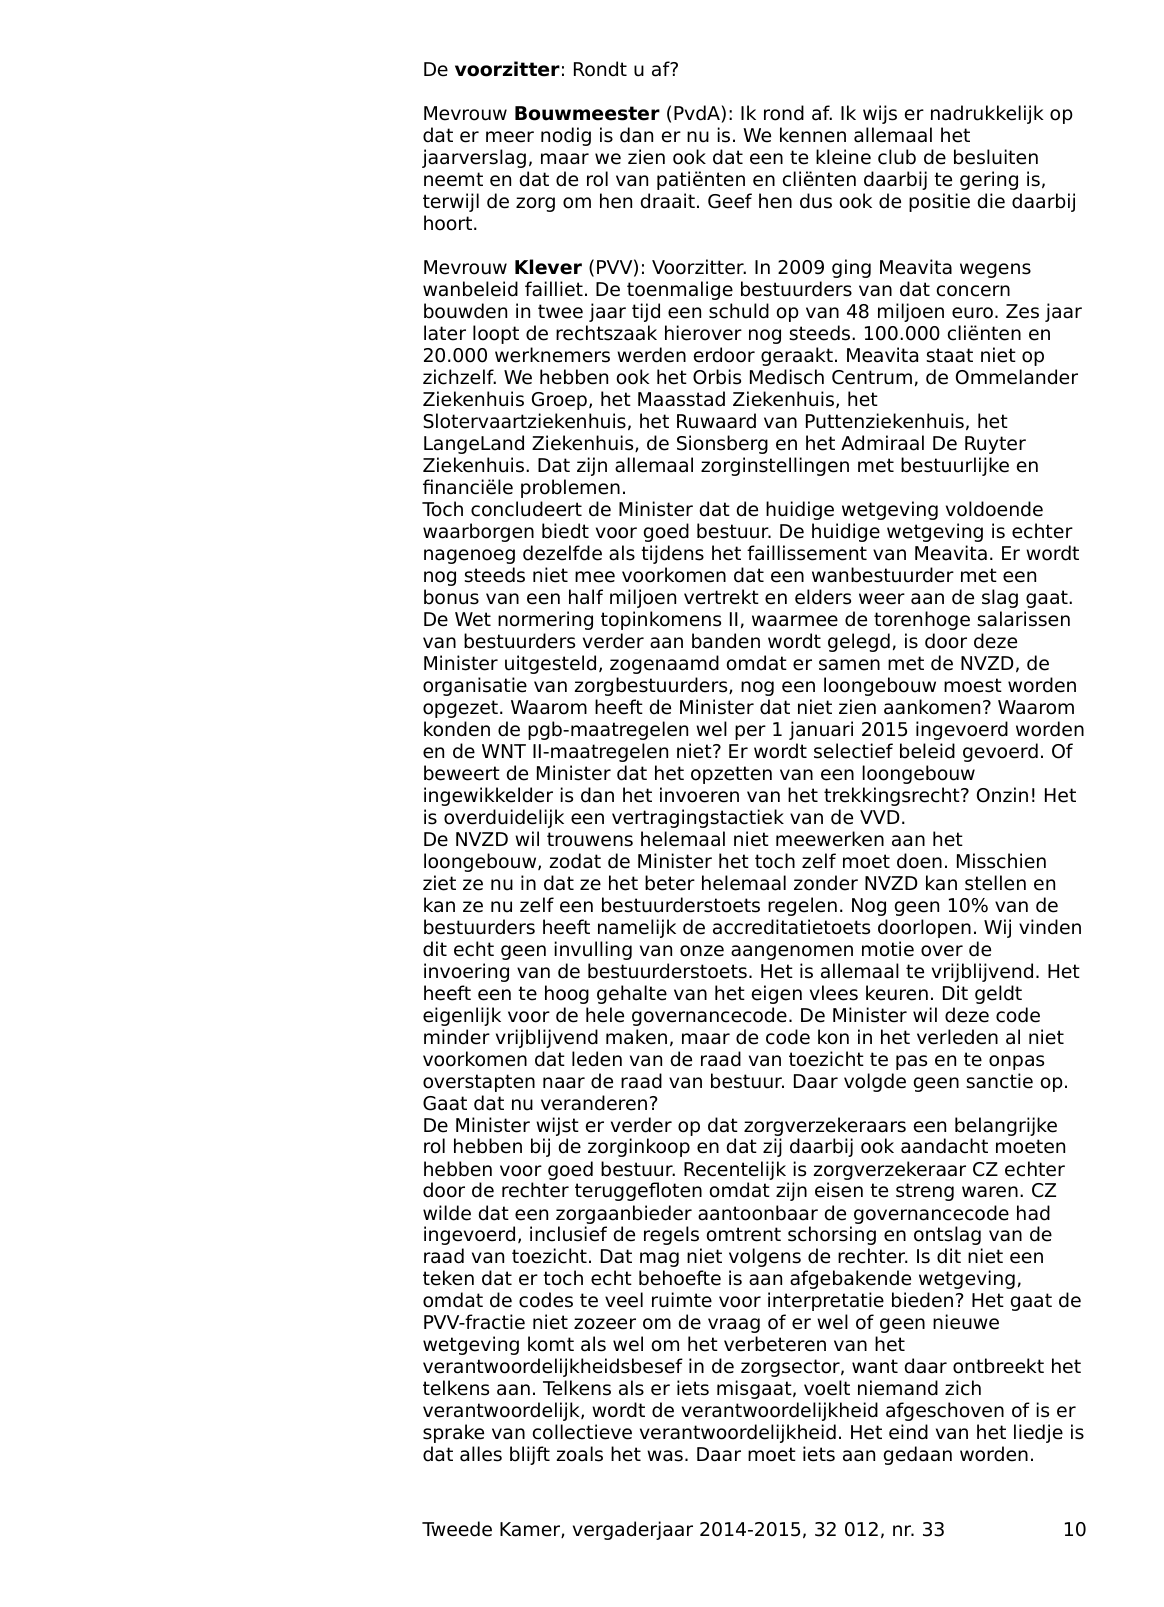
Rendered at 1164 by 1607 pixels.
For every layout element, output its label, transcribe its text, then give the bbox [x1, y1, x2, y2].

text De voorzitter: Rondt u af? [422, 59, 1087, 81]
text De NVZD wil trouwens helemaal niet meewerken aan het loongebouw, zodat de Minister het toch zelf moet doen. Misschien ziet ze nu in dat ze het beter helemaal zonder NVZD kan stellen en kan ze nu zelf een bestuurderstoets regelen. Nog geen 10% van de bestuurders heeft namelijk de accreditatietoets doorlopen. Wij vinden dit echt geen invulling van onze aangenomen motie over de invoering van de bestuurderstoets. Het is allemaal te vrijblijvend. Het heeft een te hoog gehalte van het eigen vlees keuren. Dit geldt eigenlijk voor de hele governancecode. De Minister wil deze code minder vrijblijvend maken, maar de code kon in het verleden al niet voorkomen dat leden van de raad van toezicht te pas en te onpas overstapten naar de raad van bestuur. Daar volgde geen sanctie op. Gaat dat nu veranderen? [422, 829, 1087, 1114]
text Toch concludeert de Minister dat de huidige wetgeving voldoende waarborgen biedt voor goed bestuur. De huidige wetgeving is echter nagenoeg dezelfde als tijdens het faillissement van Meavita. Er wordt nog steeds niet mee voorkomen dat een wanbestuurder met een bonus van een half miljoen vertrekt en elders weer aan de slag gaat. De Wet normering topinkomens II, waarmee de torenhoge salarissen van bestuurders verder aan banden wordt gelegd, is door deze Minister uitgesteld, zogenaamd omdat er samen met de NVZD, de organisatie van zorgbestuurders, nog een loongebouw moest worden opgezet. Waarom heeft de Minister dat niet zien aankomen? Waarom konden de pgb-maatregelen wel per 1 januari 2015 ingevoerd worden en de WNT II-maatregelen niet? Er wordt selectief beleid gevoerd. Of beweert de Minister dat het opzetten van een loongebouw ingewikkelder is dan het invoeren van het trekkingsrecht? Onzin! Het is overduidelijk een vertragingstactiek van de VVD. [422, 499, 1087, 829]
text De Minister wijst er verder op dat zorgverzekeraars een belangrijke rol hebben bij de zorginkoop en dat zij daarbij ook aandacht moeten hebben voor goed bestuur. Recentelijk is zorgverzekeraar CZ echter door de rechter teruggefloten omdat zijn eisen te streng waren. CZ wilde dat een zorgaanbieder aantoonbaar de governancecode had ingevoerd, inclusief de regels omtrent schorsing en ontslag van de raad van toezicht. Dat mag niet volgens de rechter. Is dit niet een teken dat er toch echt behoefte is aan afgebakende wetgeving, omdat de codes te veel ruimte voor interpretatie bieden? Het gaat de PVV-fractie niet zozeer om de vraag of er wel of geen nieuwe wetgeving komt als wel om het verbeteren van het verantwoordelijkheidsbesef in de zorgsector, want daar ontbreekt het telkens aan. Telkens als er iets misgaat, voelt niemand zich verantwoordelijk, wordt de verantwoordelijkheid afgeschoven of is er sprake van collectieve verantwoordelijkheid. Het eind van het liedje is dat alles blijft zoals het was. Daar moet iets aan gedaan worden. [422, 1114, 1087, 1466]
text Mevrouw Bouwmeester (PvdA): Ik rond af. Ik wijs er nadrukkelijk op dat er meer nodig is dan er nu is. We kennen allemaal het jaarverslag, maar we zien ook dat een te kleine club de besluiten neemt en dat de rol van patiënten en cliënten daarbij te gering is, terwijl de zorg om hen draait. Geef hen dus ook de positie die daarbij hoort. [422, 103, 1087, 235]
text Mevrouw Klever (PVV): Voorzitter. In 2009 ging Meavita wegens wanbeleid failliet. De toenmalige bestuurders van dat concern bouwden in twee jaar tijd een schuld op van 48 miljoen euro. Zes jaar later loopt de rechtszaak hierover nog steeds. 100.000 cliënten en 20.000 werknemers werden erdoor geraakt. Meavita staat niet op zichzelf. We hebben ook het Orbis Medisch Centrum, de Ommelander Ziekenhuis Groep, het Maasstad Ziekenhuis, het Slotervaartziekenhuis, het Ruwaard van Puttenziekenhuis, het LangeLand Ziekenhuis, de Sionsberg en het Admiraal De Ruyter Ziekenhuis. Dat zijn allemaal zorginstellingen met bestuurlijke en financiële problemen. [422, 257, 1087, 499]
